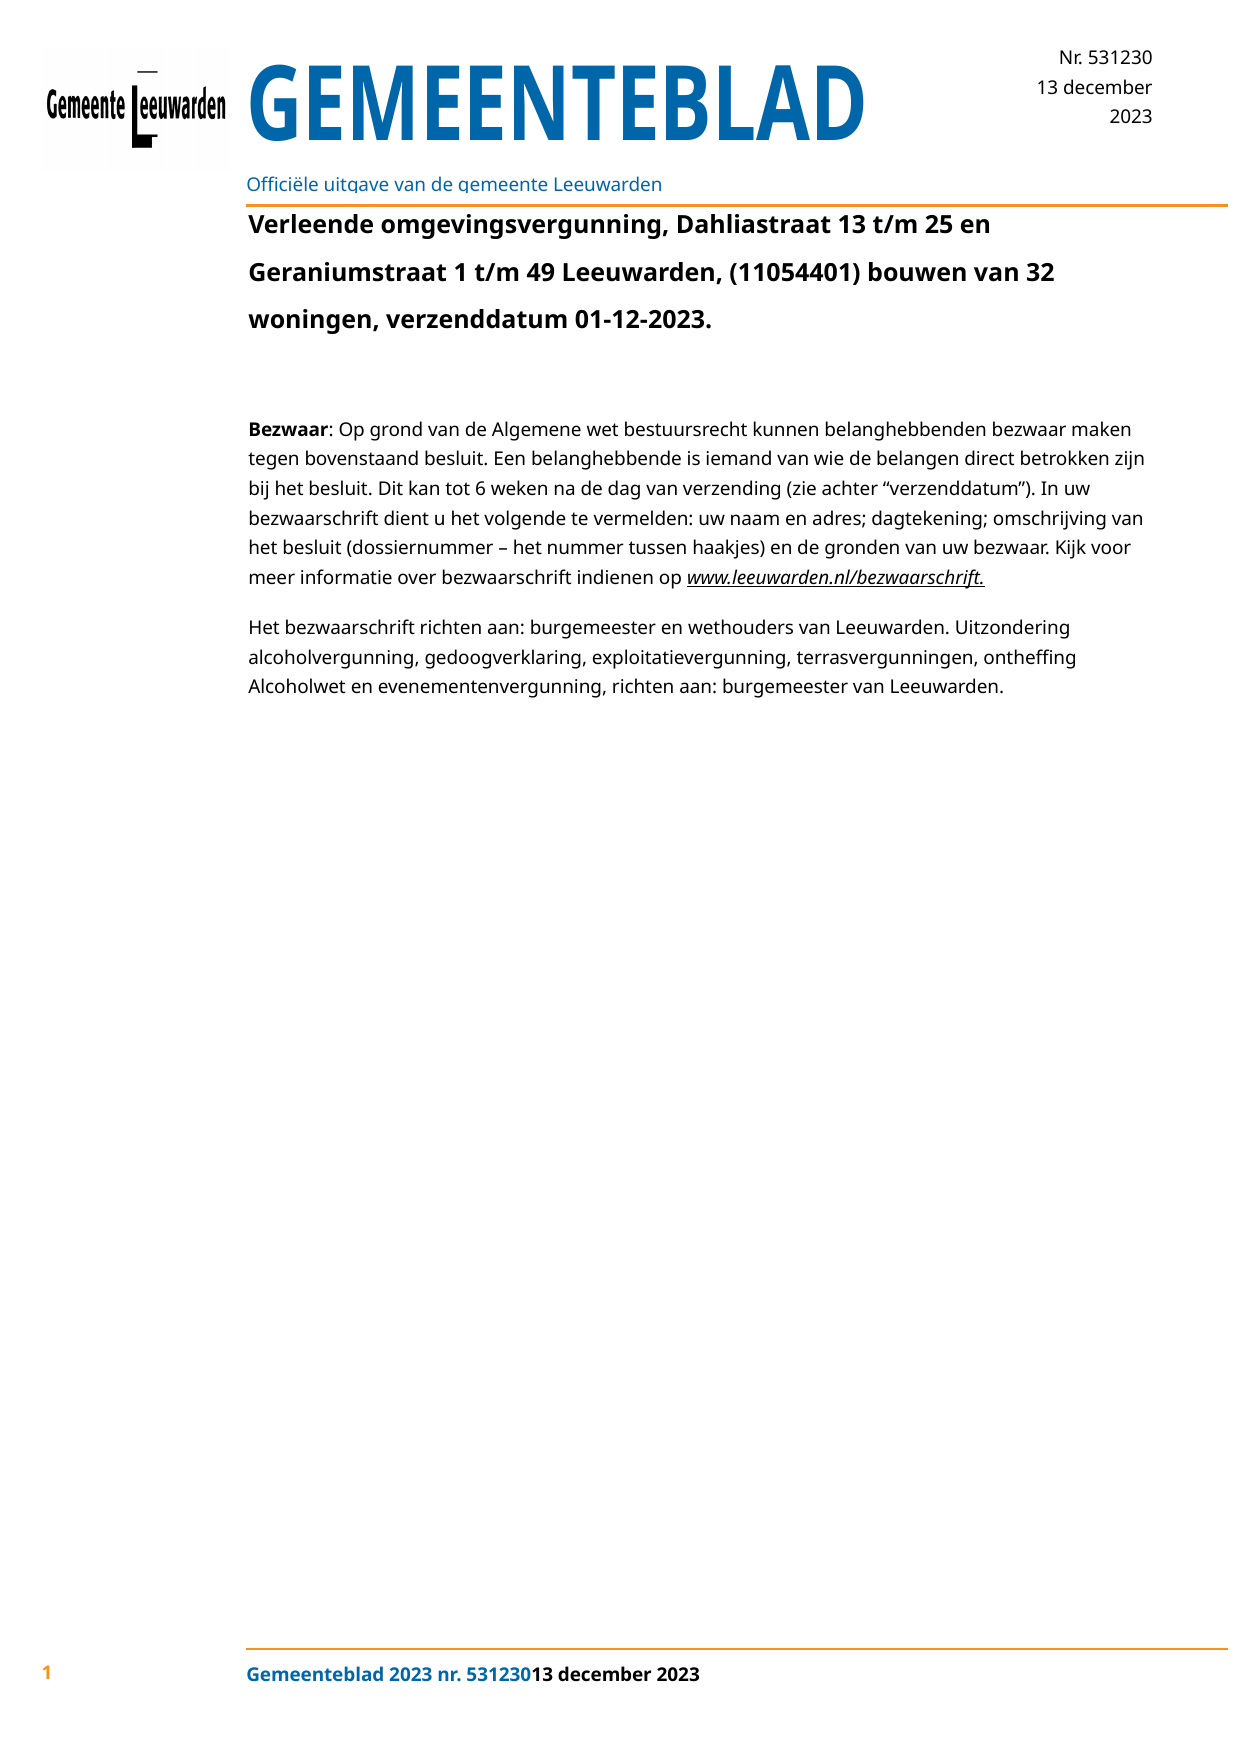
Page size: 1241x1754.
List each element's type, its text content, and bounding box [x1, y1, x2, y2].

text Verleende omgevingsvergunning, Dahliastraat 13 t/m 25 en Geraniumstraat 1 t/m 49 Leeuwarden, (11054401) bouwen van 32 woningen, verzenddatum 01-12-2023. [248, 207, 1152, 336]
text Bezwaar: Op grond van de Algemene wet bestuursrecht kunnen belanghebbenden bezwaar maken tegen bovenstaand besluit. Een belanghebbende is iemand van wie de belangen direct betrokken zijn bij het besluit. Dit kan tot 6 weken na de dag van verzending (zie achter “verzenddatum”). In uw bezwaarschrift dient u het volgende te vermelden: uw naam en adres; dagtekening; omschrijving van het besluit (dossiernummer – het nummer tussen haakjes) en de gronden van uw bezwaar. Kijk voor meer informatie over bezwaarschrift indienen op www.leeuwarden.nl/bezwaarschrift. [248, 416, 1152, 589]
picture [41, 47, 231, 172]
text Het bezwaarschrift richten aan: burgemeester en wethouders van Leeuwarden. Uitzondering alcoholvergunning, gedoogverklaring, exploitatievergunning, terrasvergunningen, ontheffing Alcoholwet en evenementenvergunning, richten aan: burgemeester van Leeuwarden. [248, 614, 1152, 699]
